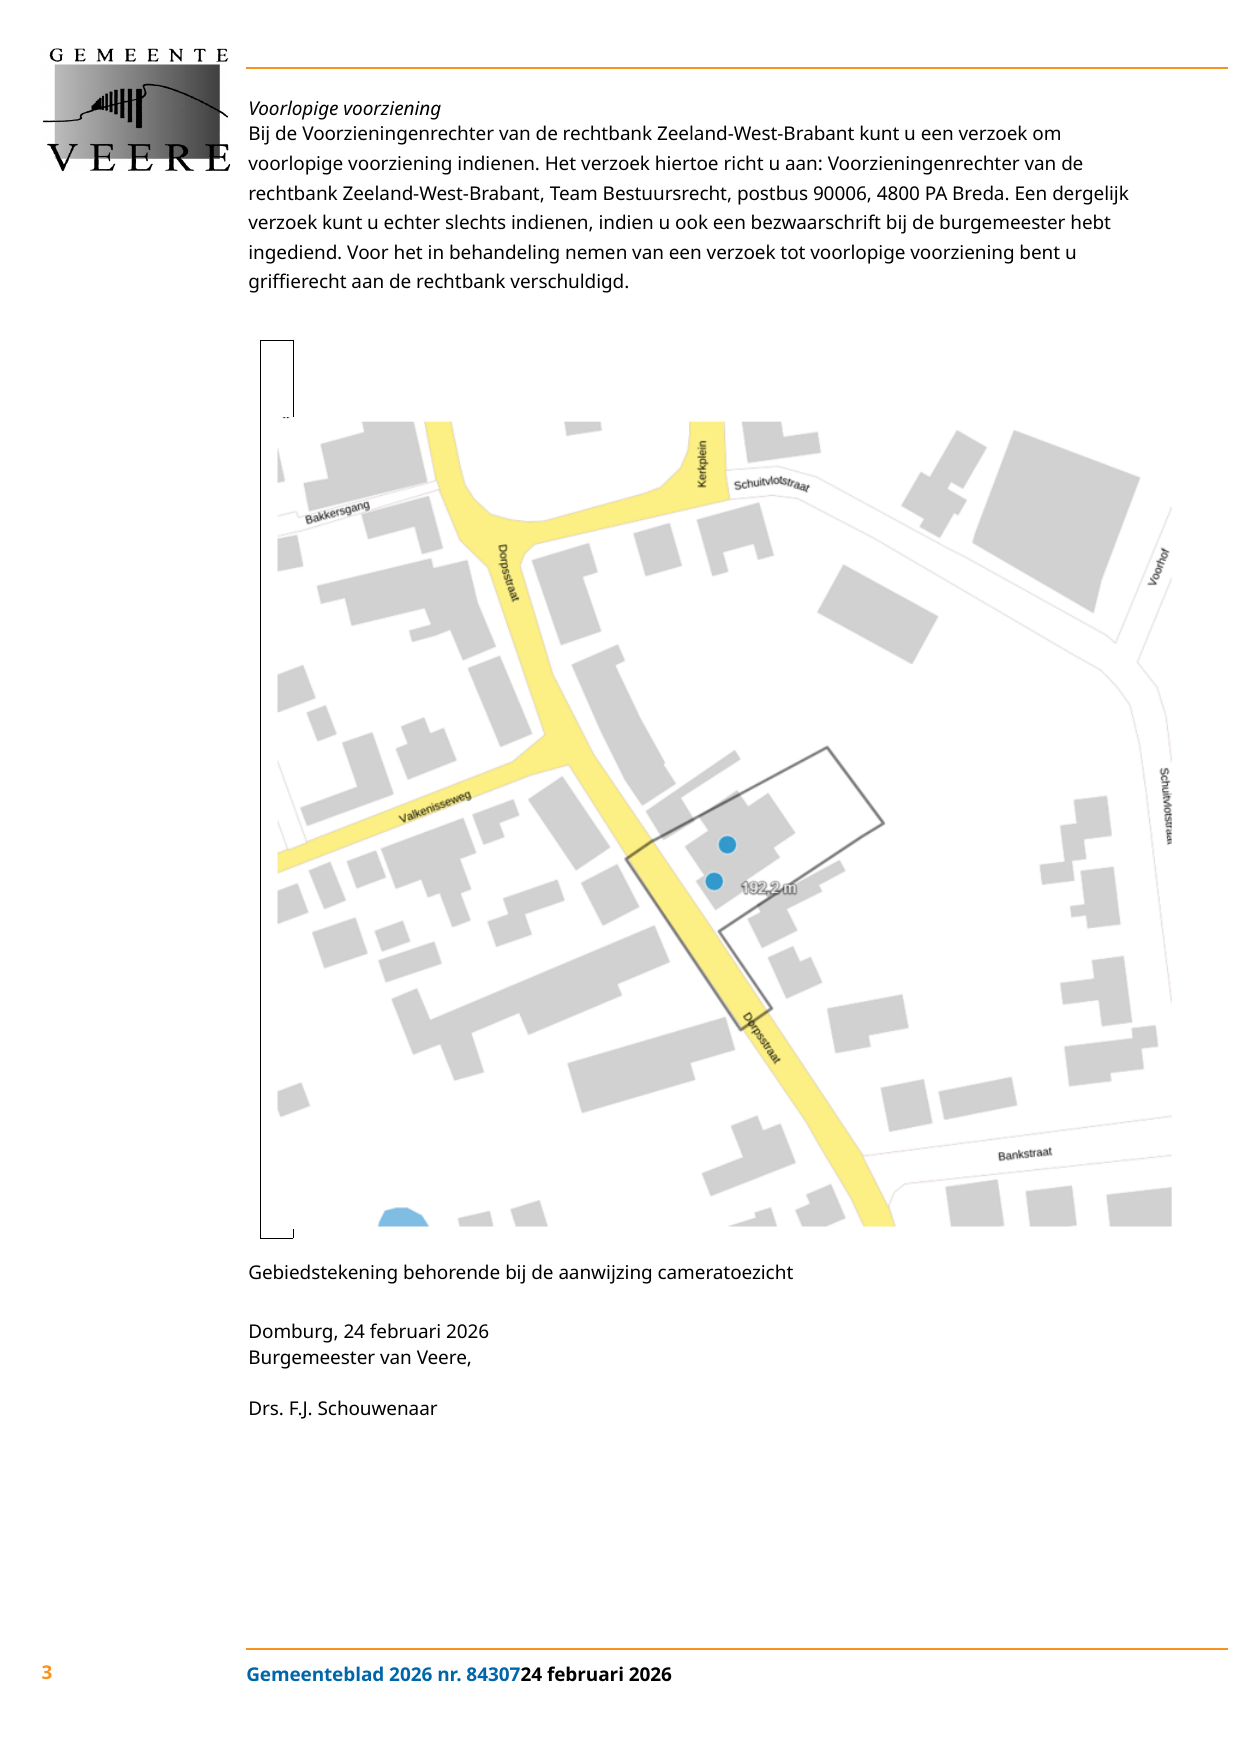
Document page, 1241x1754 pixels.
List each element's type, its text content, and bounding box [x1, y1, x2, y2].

text Voorlopige voorziening [248, 95, 1152, 121]
text Domburg, 24 februari 2026 [248, 1318, 1152, 1344]
text Drs. F.J. Schouwenaar [248, 1395, 1152, 1421]
text Burgemeester van Veere, [248, 1344, 1152, 1370]
picture [41, 47, 231, 172]
text Gebiedstekening behorende bij de aanwijzing cameratoezicht [248, 1259, 1152, 1285]
picture [268, 417, 1173, 1229]
text Bij de Voorzieningenrechter van de rechtbank Zeeland-West-Brabant kunt u een verzoek om voorlopige voorziening indienen. Het verzoek hiertoe richt u aan: Voorzieningenrechter van de rechtbank Zeeland-West-Brabant, Team Bestuursrecht, postbus 90006, 4800 PA Breda. Een dergelijk verzoek kunt u echter slechts indienen, indien u ook een bezwaarschrift bij de burgemeester hebt ingediend. Voor het in behandeling nemen van een verzoek tot voorlopige voorziening bent u griffierecht aan de rechtbank verschuldigd. [248, 121, 1152, 294]
